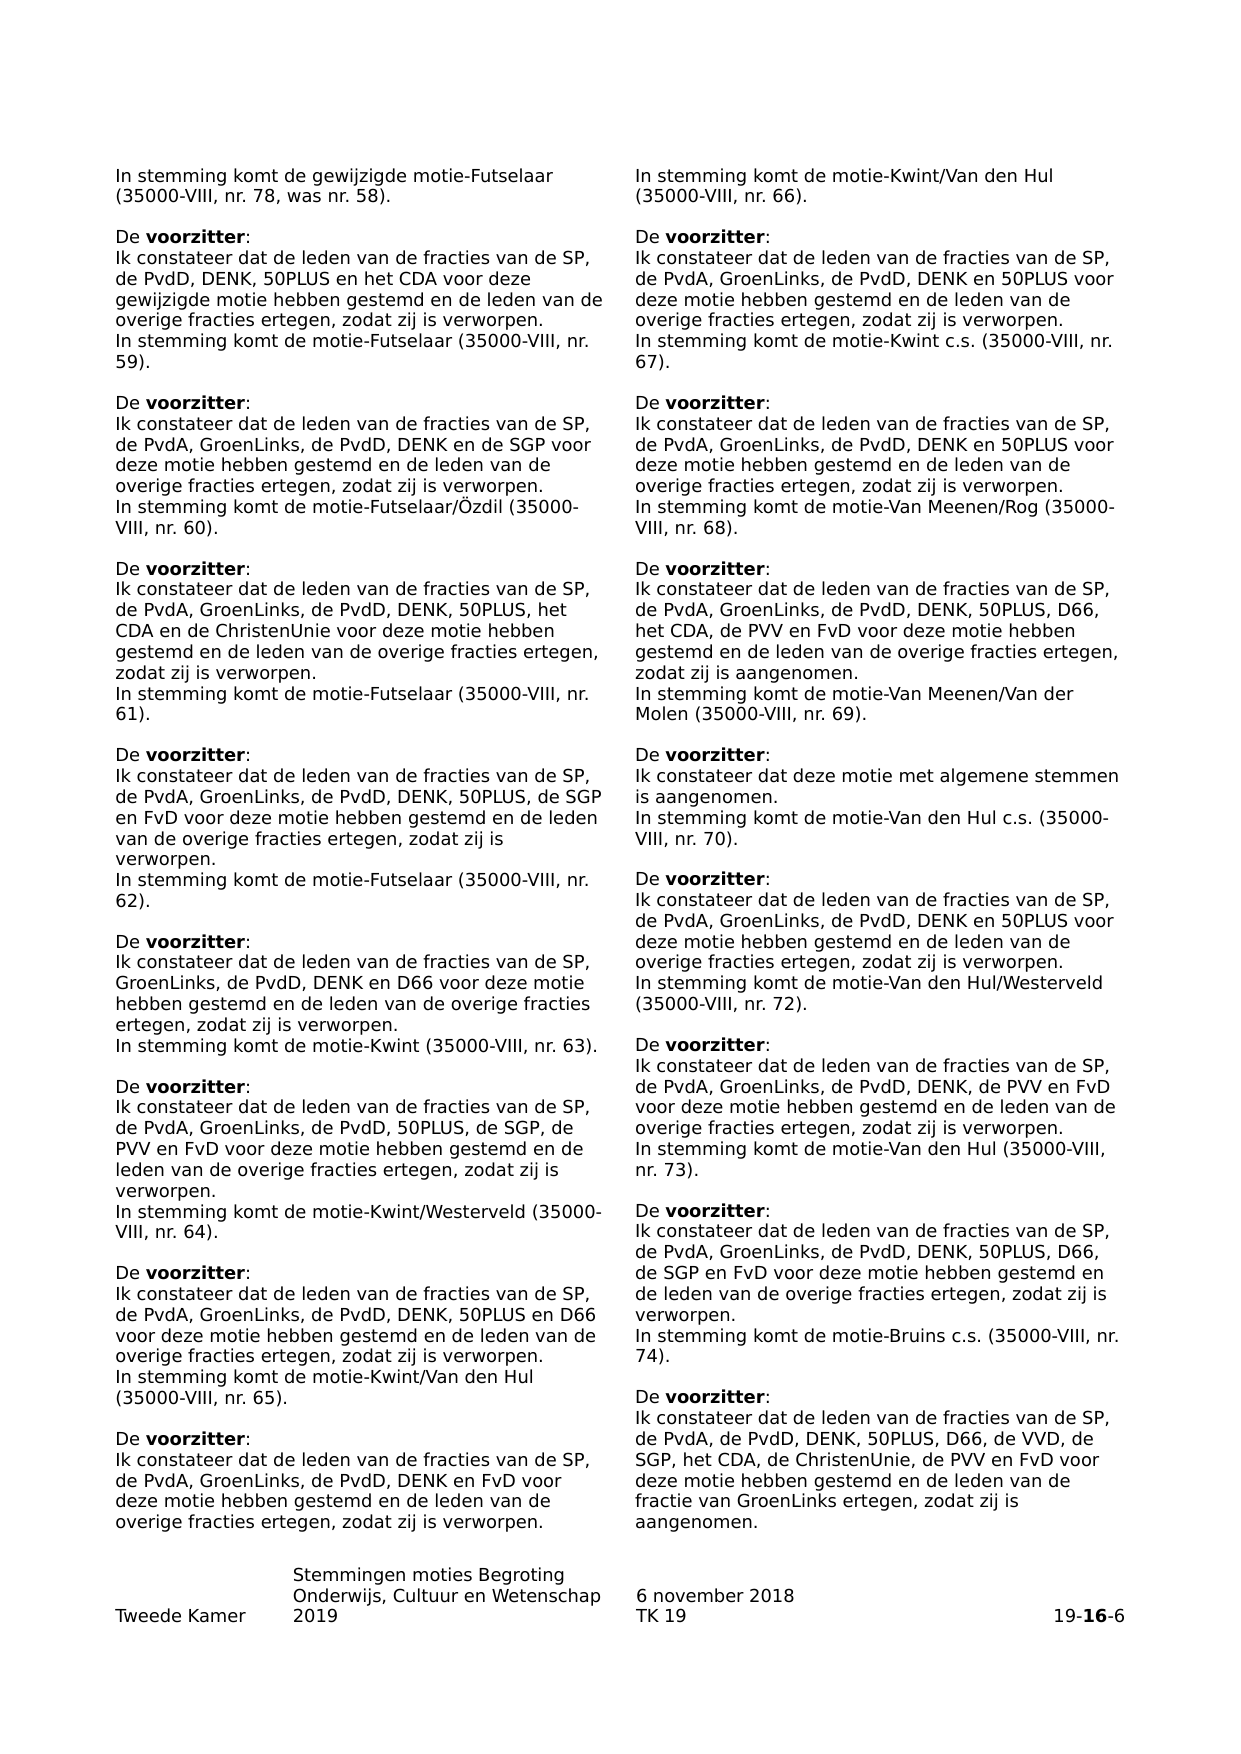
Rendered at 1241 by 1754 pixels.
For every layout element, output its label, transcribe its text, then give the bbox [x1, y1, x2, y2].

text In stemming komt de motie-Kwint c.s. (35000-VIII, nr. 67). [635, 331, 1125, 373]
text De voorzitter: [635, 1387, 1125, 1408]
text In stemming komt de motie-Van Meenen/Van der Molen (35000-VIII, nr. 69). [635, 683, 1125, 725]
text De voorzitter: [115, 1076, 605, 1097]
text De voorzitter: [115, 1263, 605, 1284]
text De voorzitter: [635, 227, 1125, 248]
text In stemming komt de motie-Kwint/Van den Hul (35000-VIII, nr. 66). [635, 165, 1125, 207]
text Ik constateer dat de leden van de fracties van de SP, de PvdA, GroenLinks, de PvdD, DENK, 50PLUS, D66, de SGP en FvD voor deze motie hebben gestemd en de leden van de overige fracties ertegen, zodat zij is verworpen. [635, 1221, 1125, 1325]
text De voorzitter: [115, 745, 605, 766]
text Ik constateer dat de leden van de fracties van de SP, de PvdA, GroenLinks, de PvdD, DENK, 50PLUS, het CDA en de ChristenUnie voor deze motie hebben gestemd en de leden van de overige fracties ertegen, zodat zij is verworpen. [115, 579, 605, 683]
text Ik constateer dat de leden van de fracties van de SP, de PvdA, GroenLinks, de PvdD, DENK, 50PLUS en D66 voor deze motie hebben gestemd en de leden van de overige fracties ertegen, zodat zij is verworpen. [115, 1284, 605, 1367]
text In stemming komt de motie-Bruins c.s. (35000-VIII, nr. 74). [635, 1325, 1125, 1367]
text In stemming komt de motie-Futselaar (35000-VIII, nr. 62). [115, 870, 605, 912]
text De voorzitter: [115, 932, 605, 952]
text Ik constateer dat de leden van de fracties van de SP, de PvdA, de PvdD, DENK, 50PLUS, D66, de VVD, de SGP, het CDA, de ChristenUnie, de PVV en FvD voor deze motie hebben gestemd en de leden van de fractie van GroenLinks ertegen, zodat zij is aangenomen. [635, 1408, 1125, 1533]
text In stemming komt de motie-Van den Hul (35000-VIII, nr. 73). [635, 1139, 1125, 1181]
text In stemming komt de gewijzigde motie-Futselaar (35000-VIII, nr. 78, was nr. 58). [115, 165, 605, 207]
text In stemming komt de motie-Futselaar/Özdil (35000-VIII, nr. 60). [115, 497, 605, 538]
text De voorzitter: [115, 558, 605, 579]
text Ik constateer dat de leden van de fracties van de SP, de PvdA, GroenLinks, de PvdD, 50PLUS, de SGP, de PVV en FvD voor deze motie hebben gestemd en de leden van de overige fracties ertegen, zodat zij is verworpen. [115, 1097, 605, 1201]
text Ik constateer dat de leden van de fracties van de SP, de PvdA, GroenLinks, de PvdD, DENK, 50PLUS, de SGP en FvD voor deze motie hebben gestemd en de leden van de overige fracties ertegen, zodat zij is verworpen. [115, 766, 605, 870]
text De voorzitter: [635, 558, 1125, 579]
text Ik constateer dat de leden van de fracties van de SP, GroenLinks, de PvdD, DENK en D66 voor deze motie hebben gestemd en de leden van de overige fracties ertegen, zodat zij is verworpen. [115, 952, 605, 1036]
text De voorzitter: [635, 393, 1125, 413]
text Ik constateer dat de leden van de fracties van de SP, de PvdA, GroenLinks, de PvdD, DENK en de SGP voor deze motie hebben gestemd en de leden van de overige fracties ertegen, zodat zij is verworpen. [115, 413, 605, 497]
text De voorzitter: [115, 1429, 605, 1449]
text Ik constateer dat de leden van de fracties van de SP, de PvdA, GroenLinks, de PvdD, DENK, de PVV en FvD voor deze motie hebben gestemd en de leden van de overige fracties ertegen, zodat zij is verworpen. [635, 1056, 1125, 1139]
text In stemming komt de motie-Kwint/Van den Hul (35000-VIII, nr. 65). [115, 1367, 605, 1409]
text Ik constateer dat de leden van de fracties van de SP, de PvdA, GroenLinks, de PvdD, DENK en FvD voor deze motie hebben gestemd en de leden van de overige fracties ertegen, zodat zij is verworpen. [115, 1449, 605, 1533]
text Ik constateer dat de leden van de fracties van de SP, de PvdA, GroenLinks, de PvdD, DENK en 50PLUS voor deze motie hebben gestemd en de leden van de overige fracties ertegen, zodat zij is verworpen. [635, 413, 1125, 497]
text Ik constateer dat de leden van de fracties van de SP, de PvdA, GroenLinks, de PvdD, DENK en 50PLUS voor deze motie hebben gestemd en de leden van de overige fracties ertegen, zodat zij is verworpen. [635, 890, 1125, 973]
text De voorzitter: [635, 745, 1125, 766]
text In stemming komt de motie-Van Meenen/Rog (35000-VIII, nr. 68). [635, 497, 1125, 538]
text De voorzitter: [635, 1035, 1125, 1056]
text In stemming komt de motie-Kwint (35000-VIII, nr. 63). [115, 1036, 605, 1056]
text In stemming komt de motie-Van den Hul/Westerveld (35000-VIII, nr. 72). [635, 973, 1125, 1015]
text Ik constateer dat deze motie met algemene stemmen is aangenomen. [635, 766, 1125, 807]
text In stemming komt de motie-Futselaar (35000-VIII, nr. 59). [115, 331, 605, 373]
text In stemming komt de motie-Futselaar (35000-VIII, nr. 61). [115, 683, 605, 725]
text De voorzitter: [635, 869, 1125, 890]
text De voorzitter: [635, 1201, 1125, 1221]
text Ik constateer dat de leden van de fracties van de SP, de PvdA, GroenLinks, de PvdD, DENK en 50PLUS voor deze motie hebben gestemd en de leden van de overige fracties ertegen, zodat zij is verworpen. [635, 248, 1125, 331]
text In stemming komt de motie-Van den Hul c.s. (35000-VIII, nr. 70). [635, 807, 1125, 849]
text Ik constateer dat de leden van de fracties van de SP, de PvdD, DENK, 50PLUS en het CDA voor deze gewijzigde motie hebben gestemd en de leden van de overige fracties ertegen, zodat zij is verworpen. [115, 248, 605, 331]
text De voorzitter: [115, 227, 605, 248]
text In stemming komt de motie-Kwint/Westerveld (35000-VIII, nr. 64). [115, 1201, 605, 1243]
text Ik constateer dat de leden van de fracties van de SP, de PvdA, GroenLinks, de PvdD, DENK, 50PLUS, D66, het CDA, de PVV en FvD voor deze motie hebben gestemd en de leden van de overige fracties ertegen, zodat zij is aangenomen. [635, 579, 1125, 683]
text De voorzitter: [115, 393, 605, 413]
